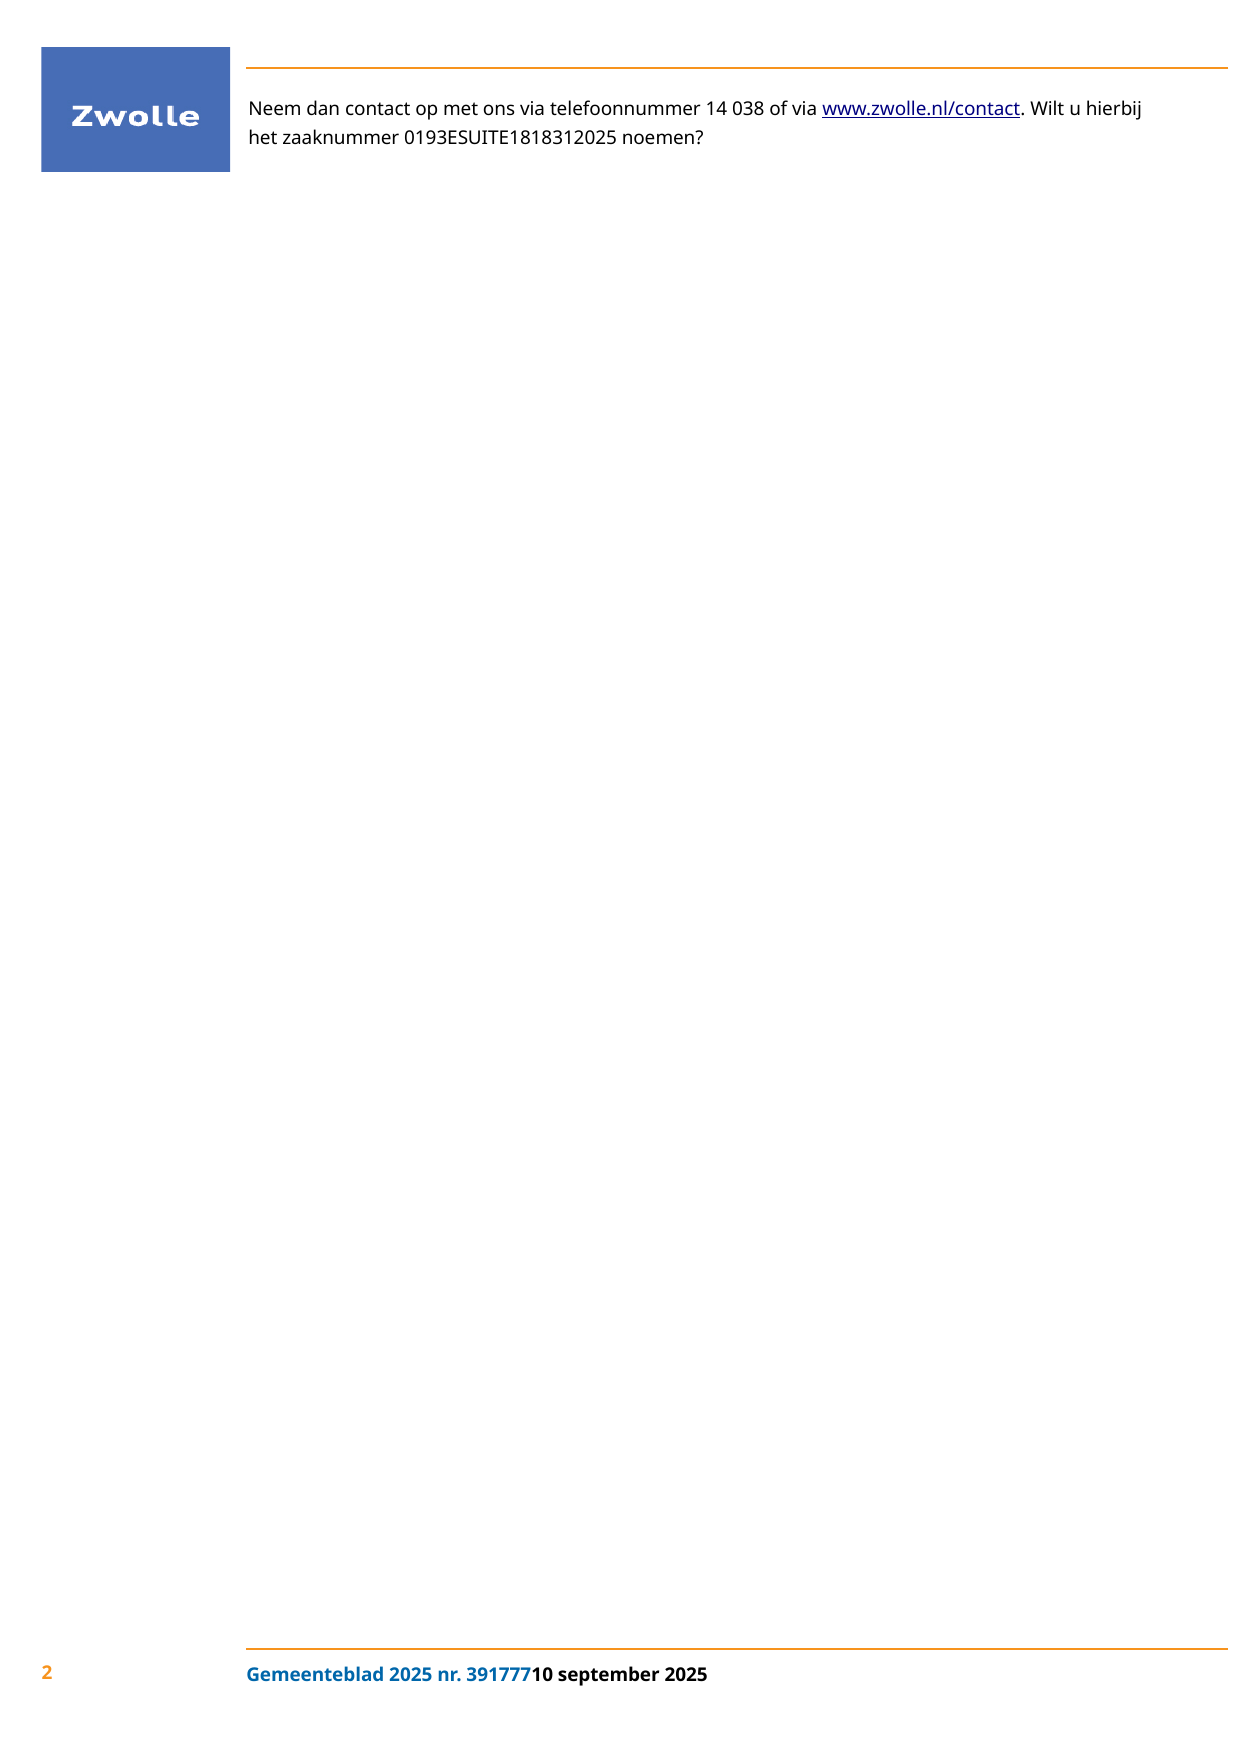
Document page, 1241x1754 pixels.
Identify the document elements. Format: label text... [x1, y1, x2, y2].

text Neem dan contact op met ons via telefoonnummer 14 038 of via www.zwolle.nl/contact. Wilt u hierbij het zaaknummer 0193ESUITE1818312025 noemen? [248, 95, 1152, 150]
picture [41, 47, 231, 172]
